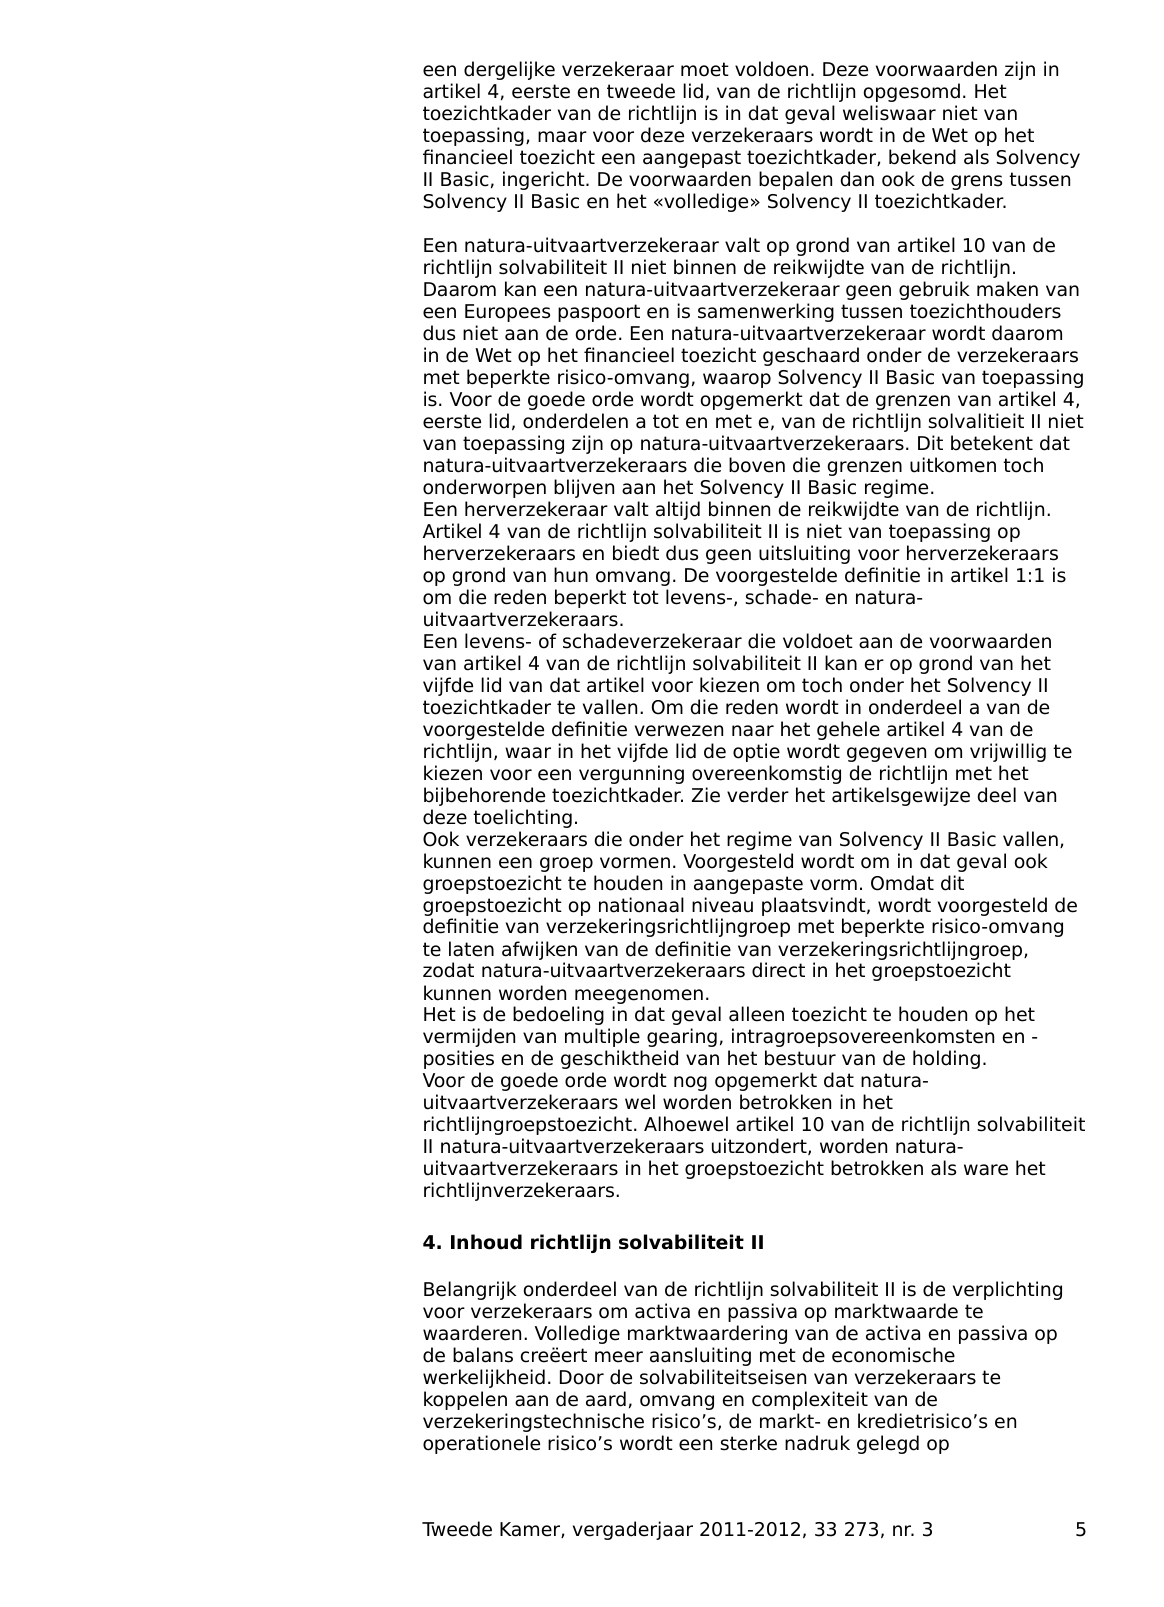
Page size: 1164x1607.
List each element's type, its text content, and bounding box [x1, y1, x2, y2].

text Ook verzekeraars die onder het regime van Solvency II Basic vallen, kunnen een groep vormen. Voorgesteld wordt om in dat geval ook groepstoezicht te houden in aangepaste vorm. Omdat dit groepstoezicht op nationaal niveau plaatsvindt, wordt voorgesteld de definitie van verzekeringsrichtlijngroep met beperkte risico-omvang te laten afwijken van de definitie van verzekeringsrichtlijngroep, zodat natura-uitvaartverzekeraars direct in het groepstoezicht kunnen worden meegenomen. [422, 828, 1087, 1004]
text Belangrijk onderdeel van de richtlijn solvabiliteit II is de verplichting voor verzekeraars om activa en passiva op marktwaarde te waarderen. Volledige marktwaardering van de activa en passiva op de balans creëert meer aansluiting met de economische werkelijkheid. Door de solvabiliteitseisen van verzekeraars te koppelen aan de aard, omvang en complexiteit van de verzekeringstechnische risico’s, de markt- en kredietrisico’s en operationele risico’s wordt een sterke nadruk gelegd op [422, 1279, 1087, 1455]
text Een levens- of schadeverzekeraar die voldoet aan de voorwaarden van artikel 4 van de richtlijn solvabiliteit II kan er op grond van het vijfde lid van dat artikel voor kiezen om toch onder het Solvency II toezichtkader te vallen. Om die reden wordt in onderdeel a van de voorgestelde definitie verwezen naar het gehele artikel 4 van de richtlijn, waar in het vijfde lid de optie wordt gegeven om vrijwillig te kiezen voor een vergunning overeenkomstig de richtlijn met het bijbehorende toezichtkader. Zie verder het artikelsgewijze deel van deze toelichting. [422, 631, 1087, 828]
text een dergelijke verzekeraar moet voldoen. Deze voorwaarden zijn in artikel 4, eerste en tweede lid, van de richtlijn opgesomd. Het toezichtkader van de richtlijn is in dat geval weliswaar niet van toepassing, maar voor deze verzekeraars wordt in de Wet op het financieel toezicht een aangepast toezichtkader, bekend als Solvency II Basic, ingericht. De voorwaarden bepalen dan ook de grens tussen Solvency II Basic en het «volledige» Solvency II toezichtkader. [422, 59, 1087, 213]
subtitle 4. Inhoud richtlijn solvabiliteit II [422, 1232, 1087, 1254]
text Voor de goede orde wordt nog opgemerkt dat natura-uitvaartverzekeraars wel worden betrokken in het richtlijngroepstoezicht. Alhoewel artikel 10 van de richtlijn solvabiliteit II natura-uitvaartverzekeraars uitzondert, worden natura-uitvaartverzekeraars in het groepstoezicht betrokken als ware het richtlijnverzekeraars. [422, 1070, 1087, 1202]
text Het is de bedoeling in dat geval alleen toezicht te houden op het vermijden van multiple gearing, intragroepsovereenkomsten en -posities en de geschiktheid van het bestuur van de holding. [422, 1004, 1087, 1070]
text Een herverzekeraar valt altijd binnen de reikwijdte van de richtlijn. Artikel 4 van de richtlijn solvabiliteit II is niet van toepassing op herverzekeraars en biedt dus geen uitsluiting voor herverzekeraars op grond van hun omvang. De voorgestelde definitie in artikel 1:1 is om die reden beperkt tot levens-, schade- en natura-uitvaartverzekeraars. [422, 499, 1087, 631]
text Een natura-uitvaartverzekeraar valt op grond van artikel 10 van de richtlijn solvabiliteit II niet binnen de reikwijdte van de richtlijn. Daarom kan een natura-uitvaartverzekeraar geen gebruik maken van een Europees paspoort en is samenwerking tussen toezichthouders dus niet aan de orde. Een natura-uitvaartverzekeraar wordt daarom in de Wet op het financieel toezicht geschaard onder de verzekeraars met beperkte risico-omvang, waarop Solvency II Basic van toepassing is. Voor de goede orde wordt opgemerkt dat de grenzen van artikel 4, eerste lid, onderdelen a tot en met e, van de richtlijn solvalitieit II niet van toepassing zijn op natura-uitvaartverzekeraars. Dit betekent dat natura-uitvaartverzekeraars die boven die grenzen uitkomen toch onderworpen blijven aan het Solvency II Basic regime. [422, 235, 1087, 499]
